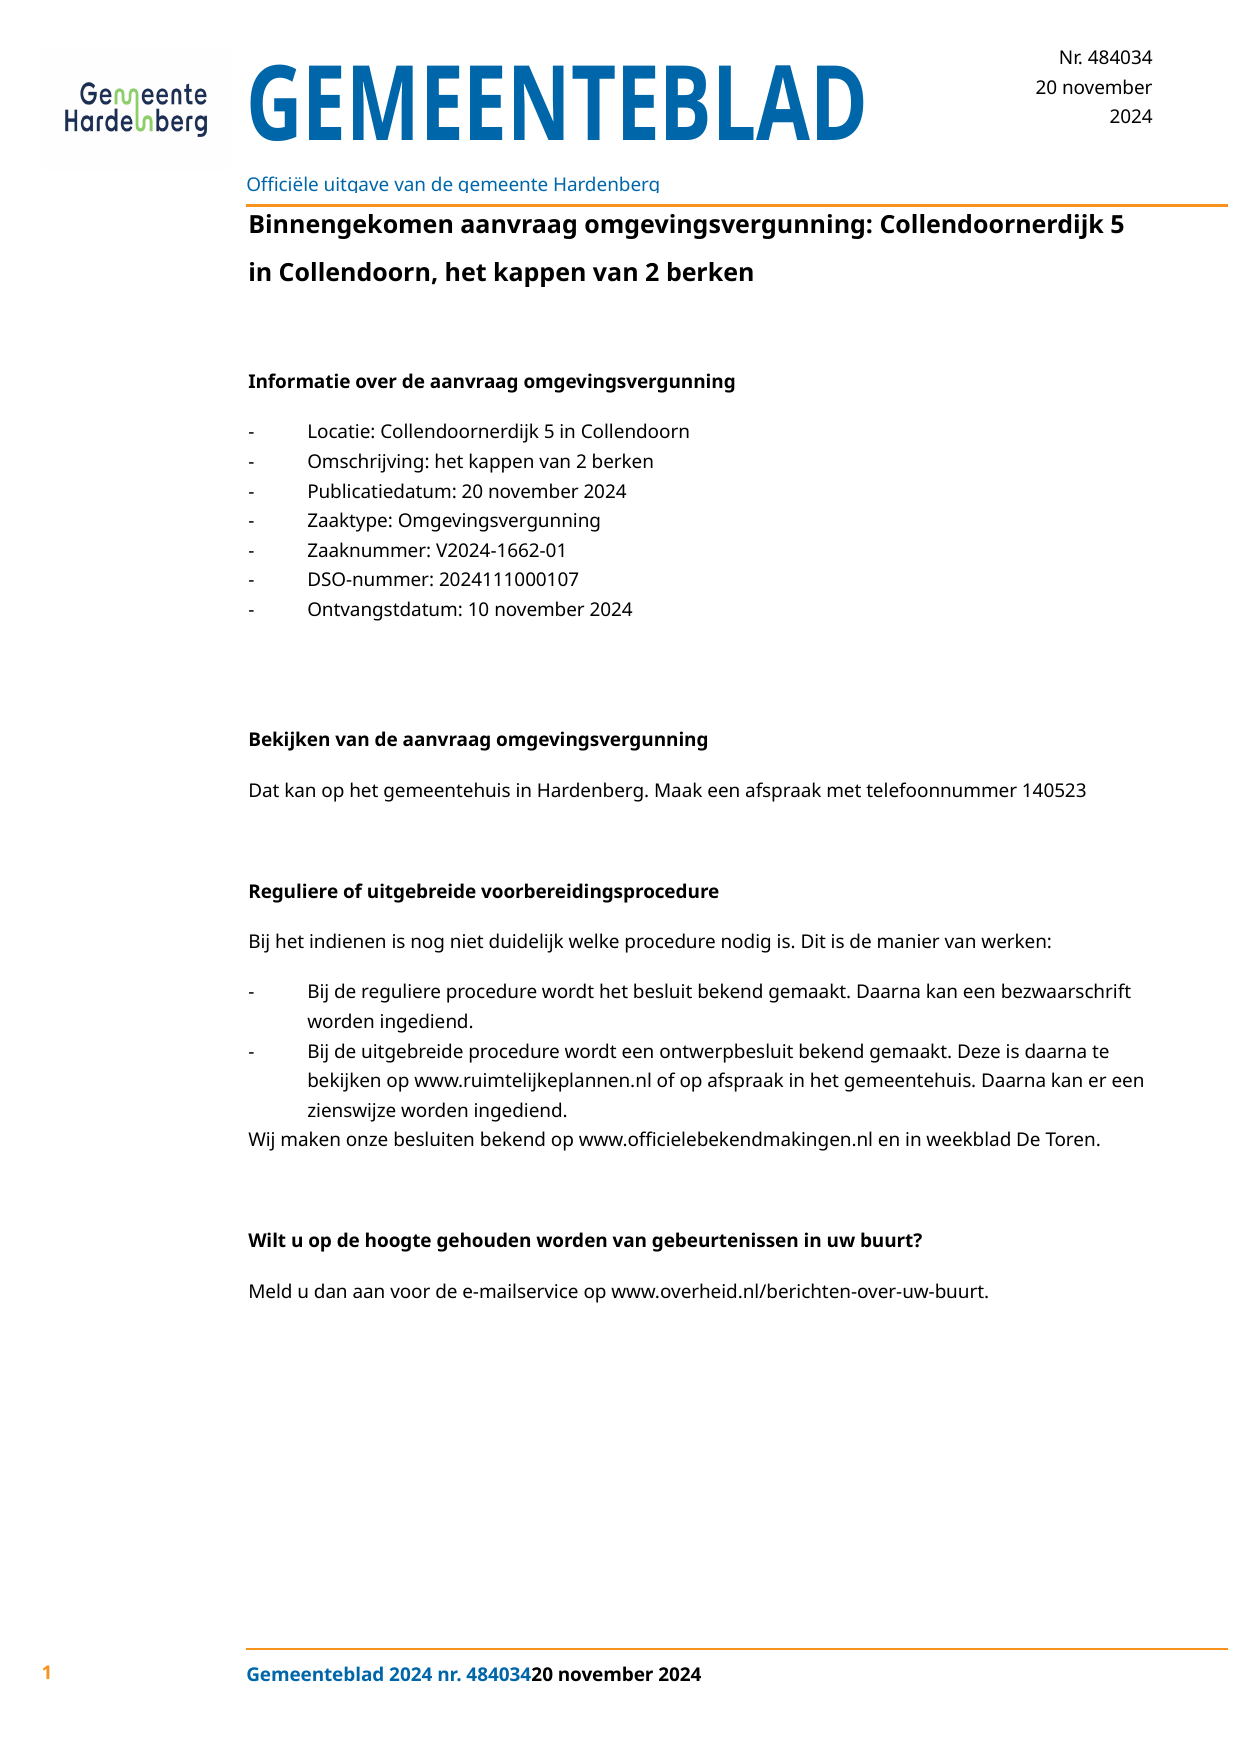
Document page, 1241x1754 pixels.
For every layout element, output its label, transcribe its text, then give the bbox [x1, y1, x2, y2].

text Bij het indienen is nog niet duidelijk welke procedure nodig is. Dit is de manier van werken: [248, 928, 1152, 954]
list Zaaktype: Omgevingsvergunning [248, 507, 1152, 533]
list Omschrijving: het kappen van 2 berken [248, 448, 1152, 474]
text Wilt u op de hoogte gehouden worden van gebeurtenissen in uw buurt? [248, 1227, 1152, 1253]
list Bij de uitgebreide procedure wordt een ontwerpbesluit bekend gemaakt. Deze is daarna te bekijken op www.ruimtelijkeplannen.nl of op afspraak in het gemeentehuis. Daarna kan er een zienswijze worden ingediend. [248, 1038, 1152, 1123]
list Locatie: Collendoornerdijk 5 in Collendoorn [248, 419, 1152, 444]
list Bij de reguliere procedure wordt het besluit bekend gemaakt. Daarna kan een bezwaarschrift worden ingediend. [248, 979, 1152, 1034]
text Bekijken van de aanvraag omgevingsvergunning [248, 727, 1152, 752]
text Meld u dan aan voor de e-mailservice op www.overheid.nl/berichten-over-uw-buurt. [248, 1278, 1152, 1304]
text Informatie over de aanvraag omgevingsvergunning [248, 368, 1152, 394]
list DSO-nummer: 2024111000107 [248, 567, 1152, 592]
text Reguliere of uitgebreide voorbereidingsprocedure [248, 878, 1152, 904]
text Wij maken onze besluiten bekend op www.officielebekendmakingen.nl en in weekblad De Toren. [248, 1127, 1152, 1152]
list Zaaknummer: V2024-1662-01 [248, 537, 1152, 563]
list Publicatiedatum: 20 november 2024 [248, 478, 1152, 504]
text Dat kan op het gemeentehuis in Hardenberg. Maak een afspraak met telefoonnummer 140523 [248, 777, 1152, 803]
list Ontvangstdatum: 10 november 2024 [248, 596, 1152, 622]
text Binnengekomen aanvraag omgevingsvergunning: Collendoornerdijk 5 in Collendoorn, het kappen van 2 berken [248, 207, 1152, 288]
picture [41, 47, 231, 172]
